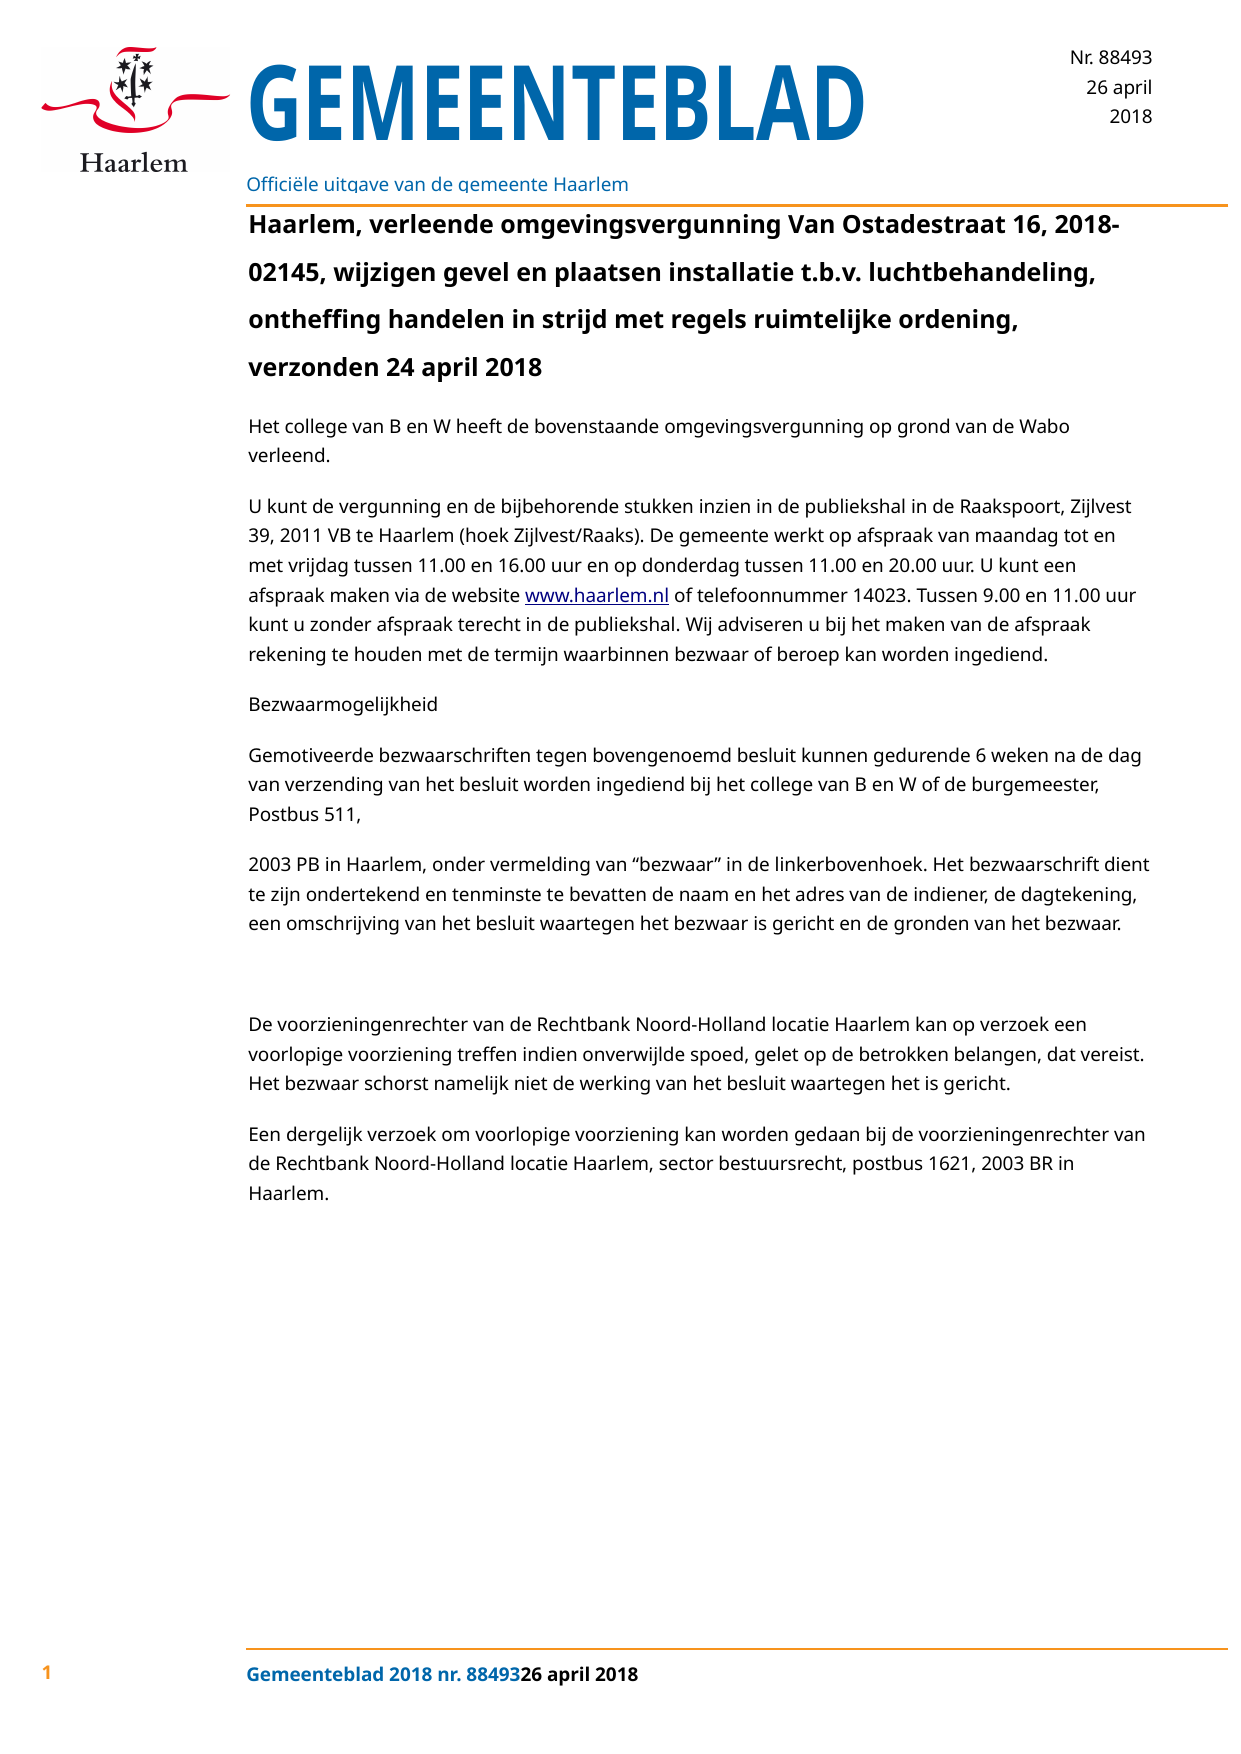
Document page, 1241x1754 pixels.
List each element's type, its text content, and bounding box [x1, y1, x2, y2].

text Haarlem, verleende omgevingsvergunning Van Ostadestraat 16, 2018-02145, wijzigen gevel en plaatsen installatie t.b.v. luchtbehandeling, ontheffing handelen in strijd met regels ruimtelijke ordening, verzonden 24 april 2018 [248, 207, 1152, 384]
text Een dergelijk verzoek om voorlopige voorziening kan worden gedaan bij de voorzieningenrechter van de Rechtbank Noord-Holland locatie Haarlem, sector bestuursrecht, postbus 1621, 2003 BR in Haarlem. [248, 1121, 1152, 1206]
picture [41, 47, 231, 172]
text Gemotiveerde bezwaarschriften tegen bovengenoemd besluit kunnen gedurende 6 weken na de dag van verzending van het besluit worden ingediend bij het college van B en W of de burgemeester, Postbus 511, [248, 742, 1152, 827]
text Bezwaarmogelijkheid [248, 691, 1152, 717]
text U kunt de vergunning en de bijbehorende stukken inzien in de publiekshal in de Raakspoort, Zijlvest 39, 2011 VB te Haarlem (hoek Zijlvest/Raaks). De gemeente werkt op afspraak van maandag tot en met vrijdag tussen 11.00 en 16.00 uur en op donderdag tussen 11.00 en 20.00 uur. U kunt een afspraak maken via de website www.haarlem.nl of telefoonnummer 14023. Tussen 9.00 en 11.00 uur kunt u zonder afspraak terecht in de publiekshal. Wij adviseren u bij het maken van de afspraak rekening te houden met de termijn waarbinnen bezwaar of beroep kan worden ingediend. [248, 493, 1152, 667]
text Het college van B en W heeft de bovenstaande omgevingsvergunning op grond van de Wabo verleend. [248, 413, 1152, 468]
text De voorzieningenrechter van de Rechtbank Noord-Holland locatie Haarlem kan op verzoek een voorlopige voorziening treffen indien onverwijlde spoed, gelet op de betrokken belangen, dat vereist. Het bezwaar schorst namelijk niet de werking van het besluit waartegen het is gericht. [248, 1011, 1152, 1096]
text 2003 PB in Haarlem, onder vermelding van “bezwaar” in de linkerbovenhoek. Het bezwaarschrift dient te zijn ondertekend en tenminste te bevatten de naam en het adres van de indiener, de dagtekening, een omschrijving van het besluit waartegen het bezwaar is gericht en de gronden van het bezwaar. [248, 851, 1152, 936]
